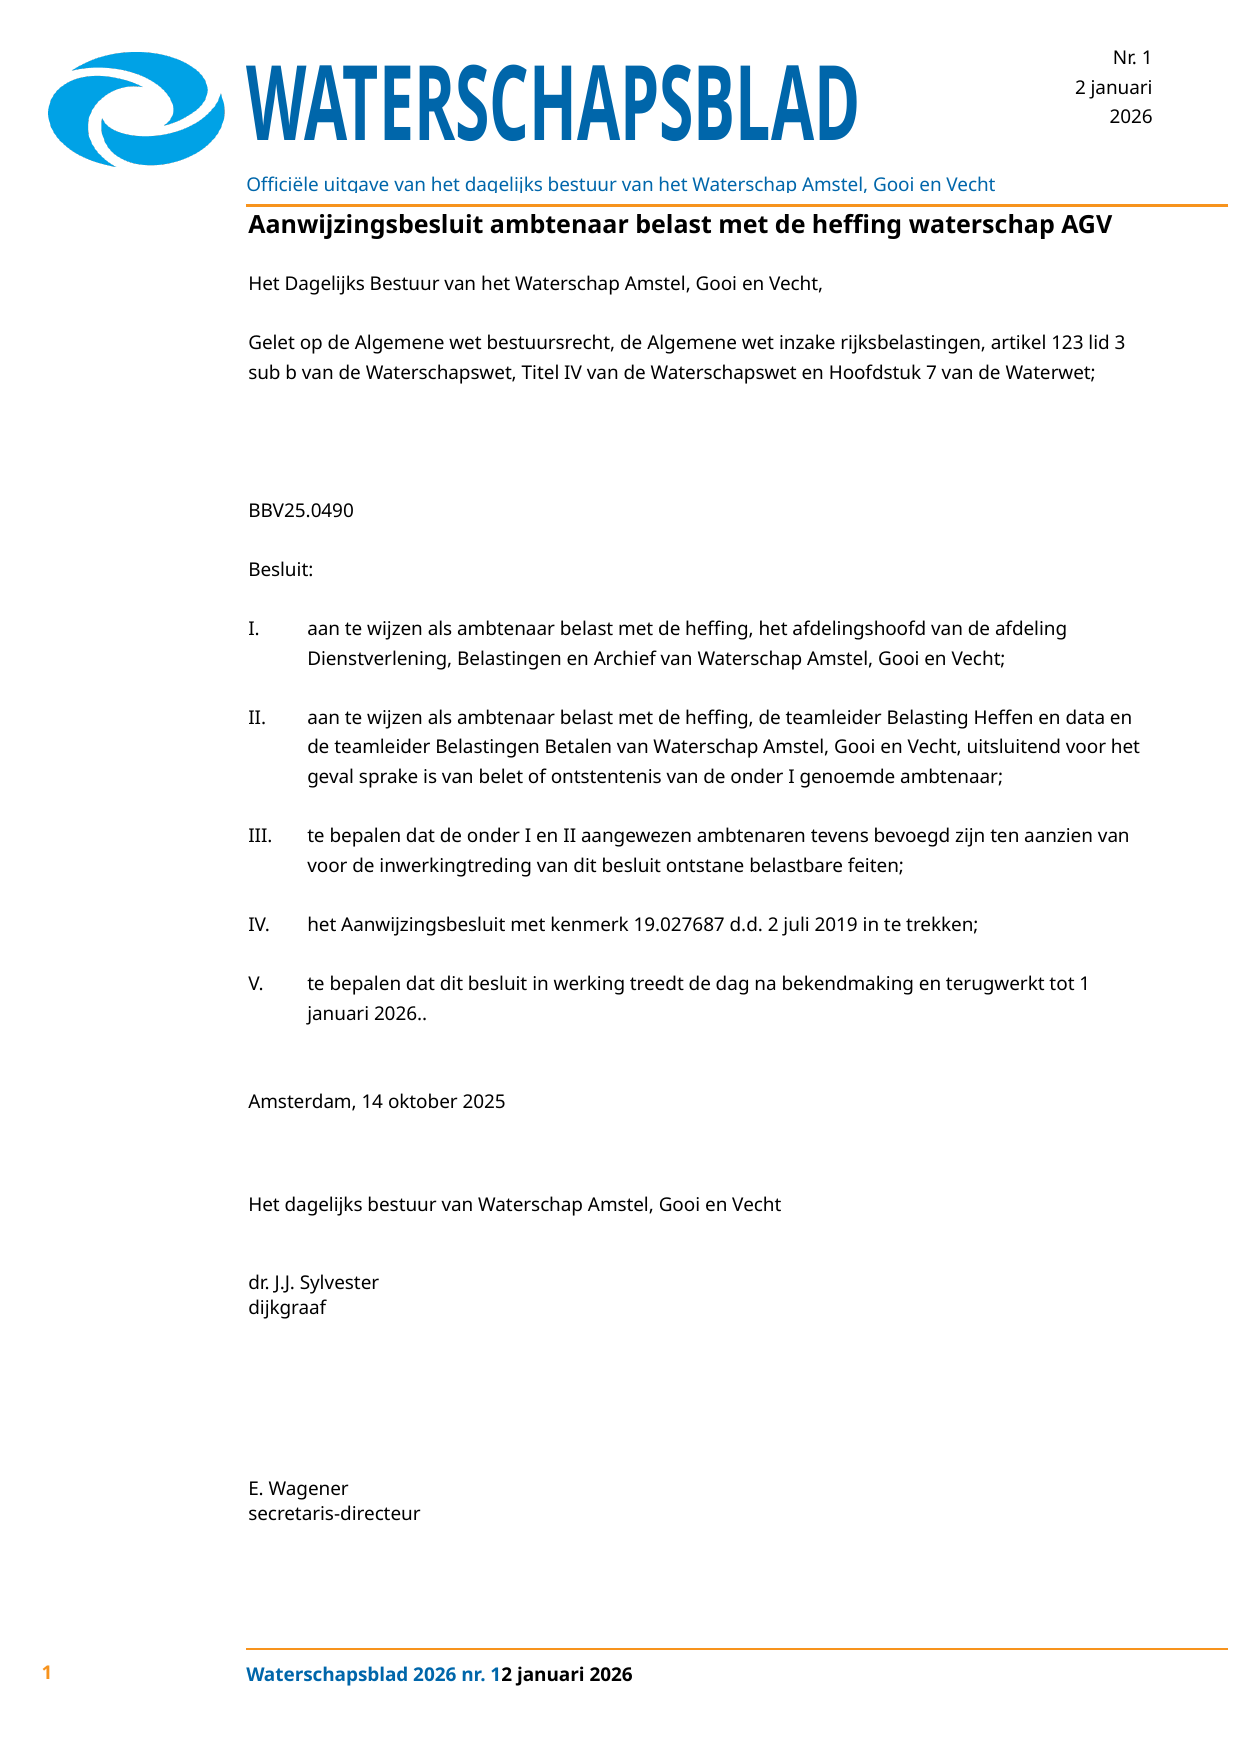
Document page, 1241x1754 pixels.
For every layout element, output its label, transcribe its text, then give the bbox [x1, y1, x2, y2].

list het Aanwijzingsbesluit met kenmerk 19.027687 d.d. 2 juli 2019 in te trekken; [248, 911, 1152, 937]
text Besluit: [248, 556, 1152, 582]
list aan te wijzen als ambtenaar belast met de heffing, het afdelingshoofd van de afdeling Dienstverlening, Belastingen en Archief van Waterschap Amstel, Gooi en Vecht; [248, 615, 1152, 671]
text secretaris-directeur [248, 1500, 1152, 1526]
picture [41, 47, 231, 172]
list aan te wijzen als ambtenaar belast met de heffing, de teamleider Belasting Heffen en data en de teamleider Belastingen Betalen van Waterschap Amstel, Gooi en Vecht, uitsluitend voor het geval sprake is van belet of ontstentenis van de onder I genoemde ambtenaar; [248, 704, 1152, 789]
list te bepalen dat de onder I en II aangewezen ambtenaren tevens bevoegd zijn ten aanzien van voor de inwerkingtreding van dit besluit ontstane belastbare feiten; [248, 822, 1152, 878]
text Gelet op de Algemene wet bestuursrecht, de Algemene wet inzake rijksbelastingen, artikel 123 lid 3 [248, 329, 1152, 355]
text Amsterdam, 14 oktober 2025 [248, 1089, 1152, 1114]
text Het Dagelijks Bestuur van het Waterschap Amstel, Gooi en Vecht, [248, 270, 1152, 296]
text Het dagelijks bestuur van Waterschap Amstel, Gooi en Vecht [248, 1192, 1152, 1217]
text BBV25.0490 [248, 497, 1152, 523]
text sub b van de Waterschapswet, Titel IV van de Waterschapswet en Hoofdstuk 7 van de Waterwet; [248, 359, 1152, 385]
text Aanwijzingsbesluit ambtenaar belast met de heffing waterschap AGV [248, 207, 1152, 241]
text E. Wagener [248, 1475, 1152, 1500]
text dijkgraaf [248, 1294, 1152, 1320]
text dr. J.J. Sylvester [248, 1269, 1152, 1294]
list te bepalen dat dit besluit in werking treedt de dag na bekendmaking en terugwerkt tot 1 januari 2026.. [248, 970, 1152, 1026]
